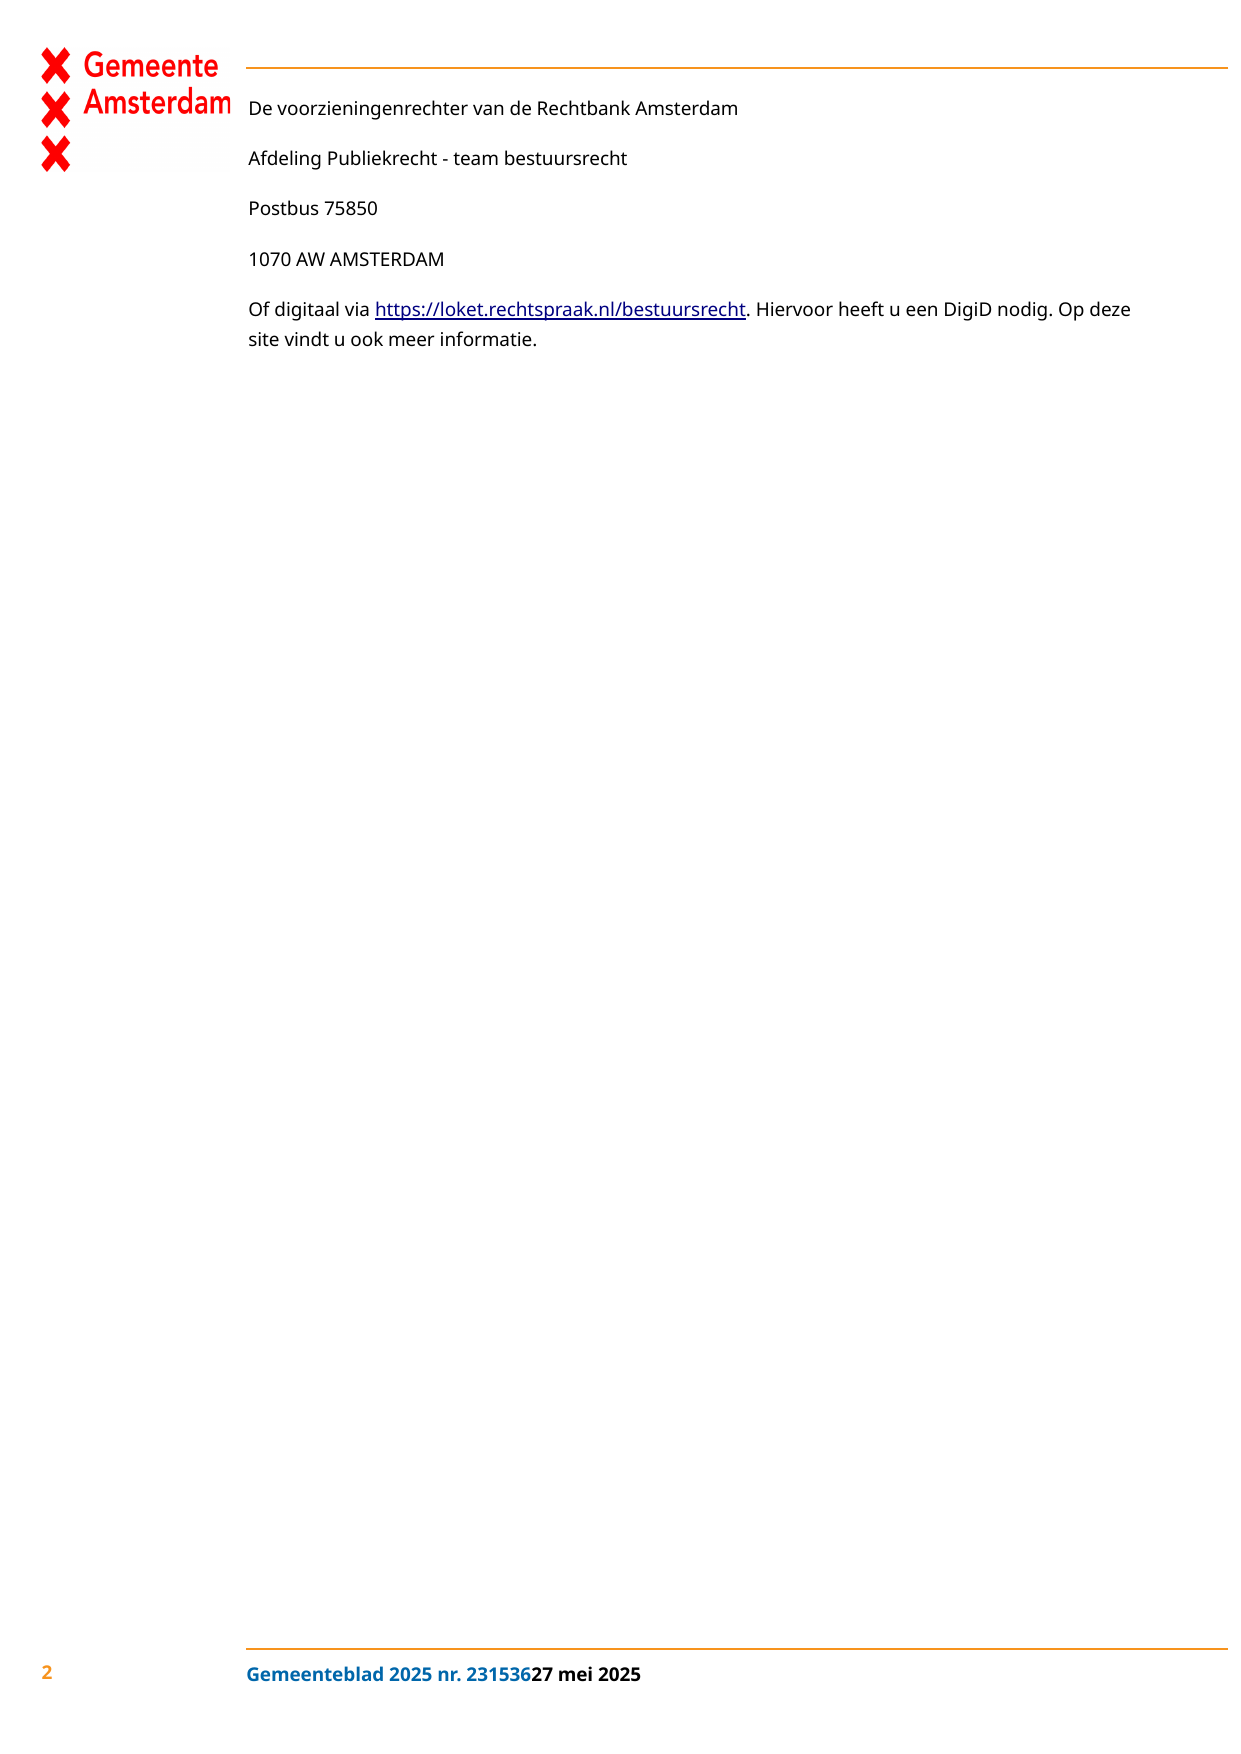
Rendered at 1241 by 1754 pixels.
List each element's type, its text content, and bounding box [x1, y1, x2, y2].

text Of digitaal via https://loket.rechtspraak.nl/bestuursrecht. Hiervoor heeft u een DigiD nodig. Op deze site vindt u ook meer informatie. [248, 296, 1152, 352]
text 1070 AW AMSTERDAM [248, 246, 1152, 272]
text Postbus 75850 [248, 196, 1152, 221]
text De voorzieningenrechter van de Rechtbank Amsterdam [248, 95, 1152, 121]
picture [41, 47, 231, 172]
text Afdeling Publiekrecht - team bestuursrecht [248, 145, 1152, 171]
